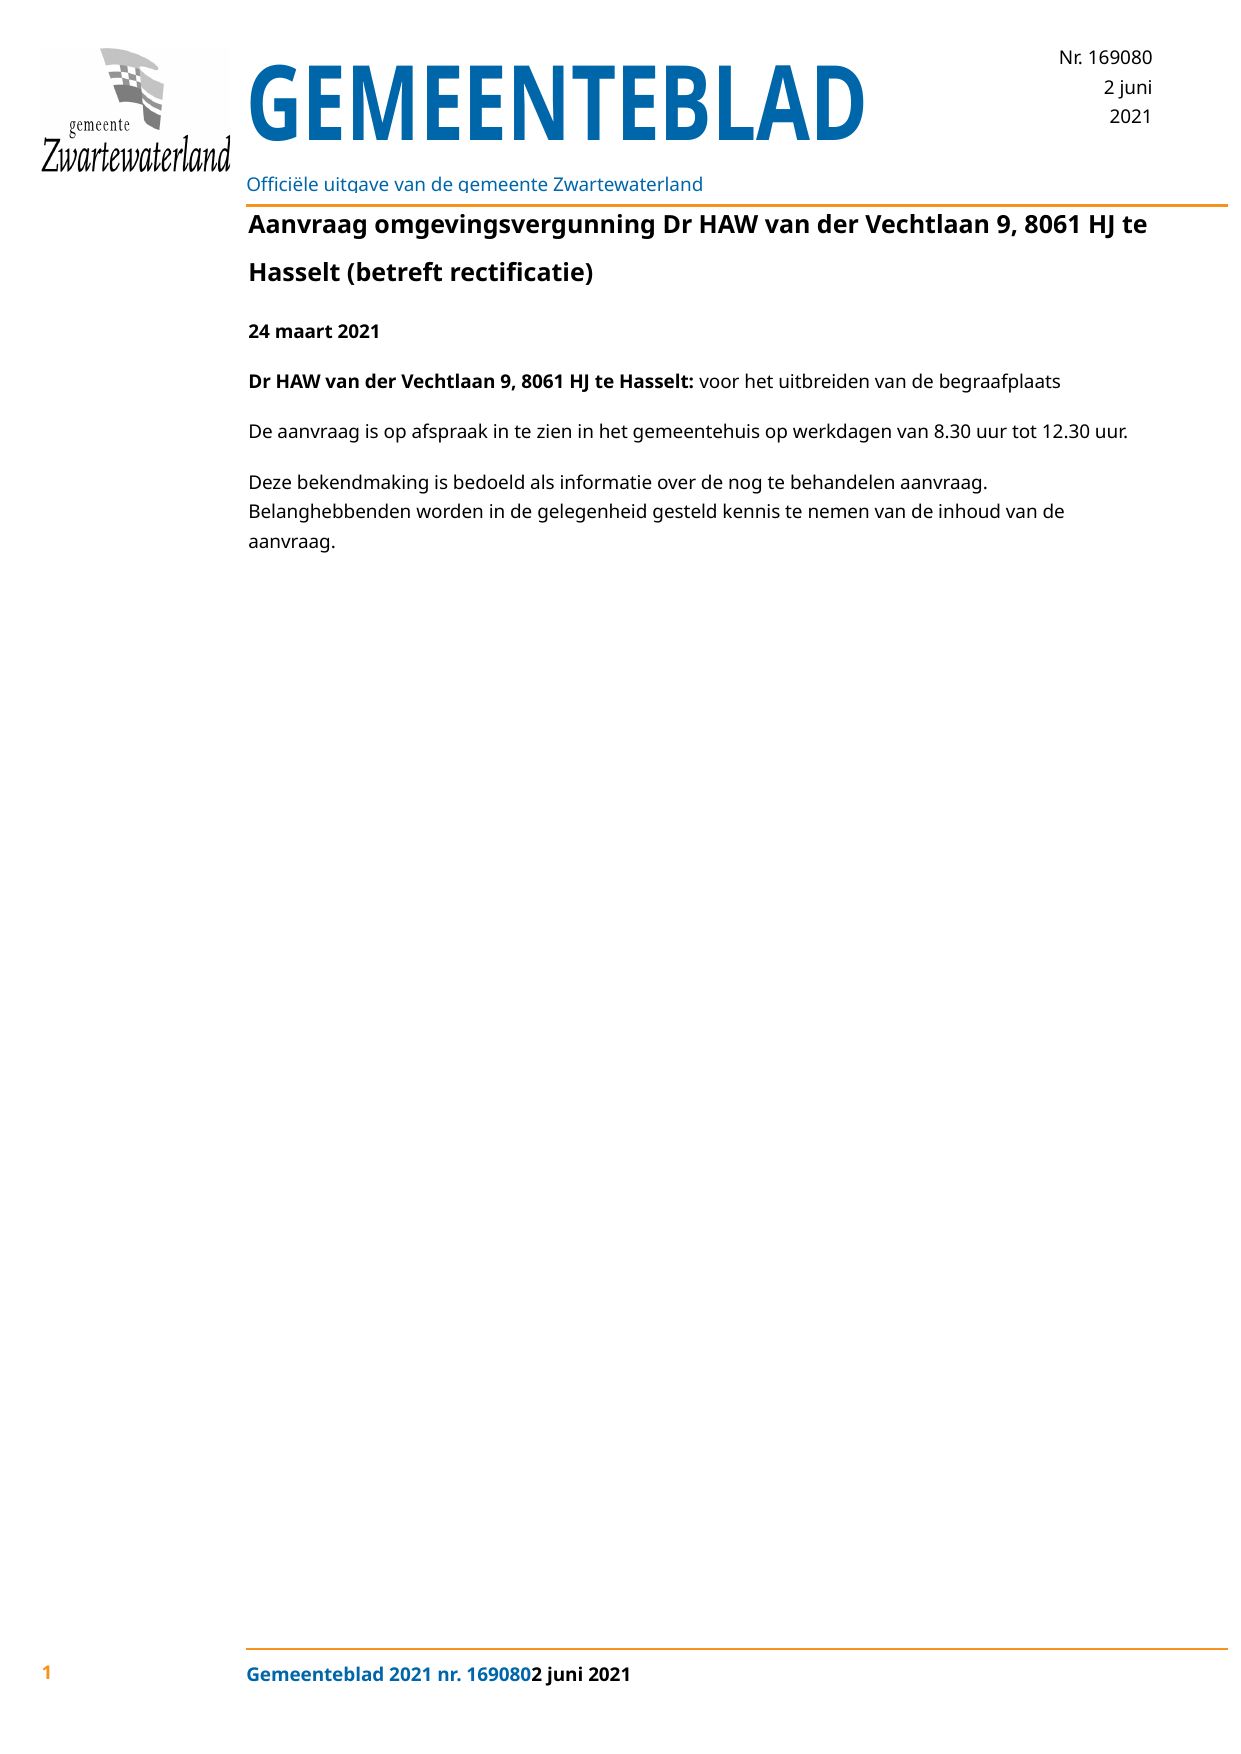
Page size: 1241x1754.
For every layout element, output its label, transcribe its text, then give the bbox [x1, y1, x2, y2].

text 24 maart 2021 [248, 318, 1152, 344]
text Dr HAW van der Vechtlaan 9, 8061 HJ te Hasselt: voor het uitbreiden van de begraafplaats [248, 368, 1152, 394]
text Aanvraag omgevingsvergunning Dr HAW van der Vechtlaan 9, 8061 HJ te Hasselt (betreft rectificatie) [248, 207, 1152, 288]
picture [41, 47, 231, 172]
text Deze bekendmaking is bedoeld als informatie over de nog te behandelen aanvraag. Belanghebbenden worden in de gelegenheid gesteld kennis te nemen van de inhoud van de aanvraag. [248, 469, 1152, 554]
text De aanvraag is op afspraak in te zien in het gemeentehuis op werkdagen van 8.30 uur tot 12.30 uur. [248, 419, 1152, 444]
